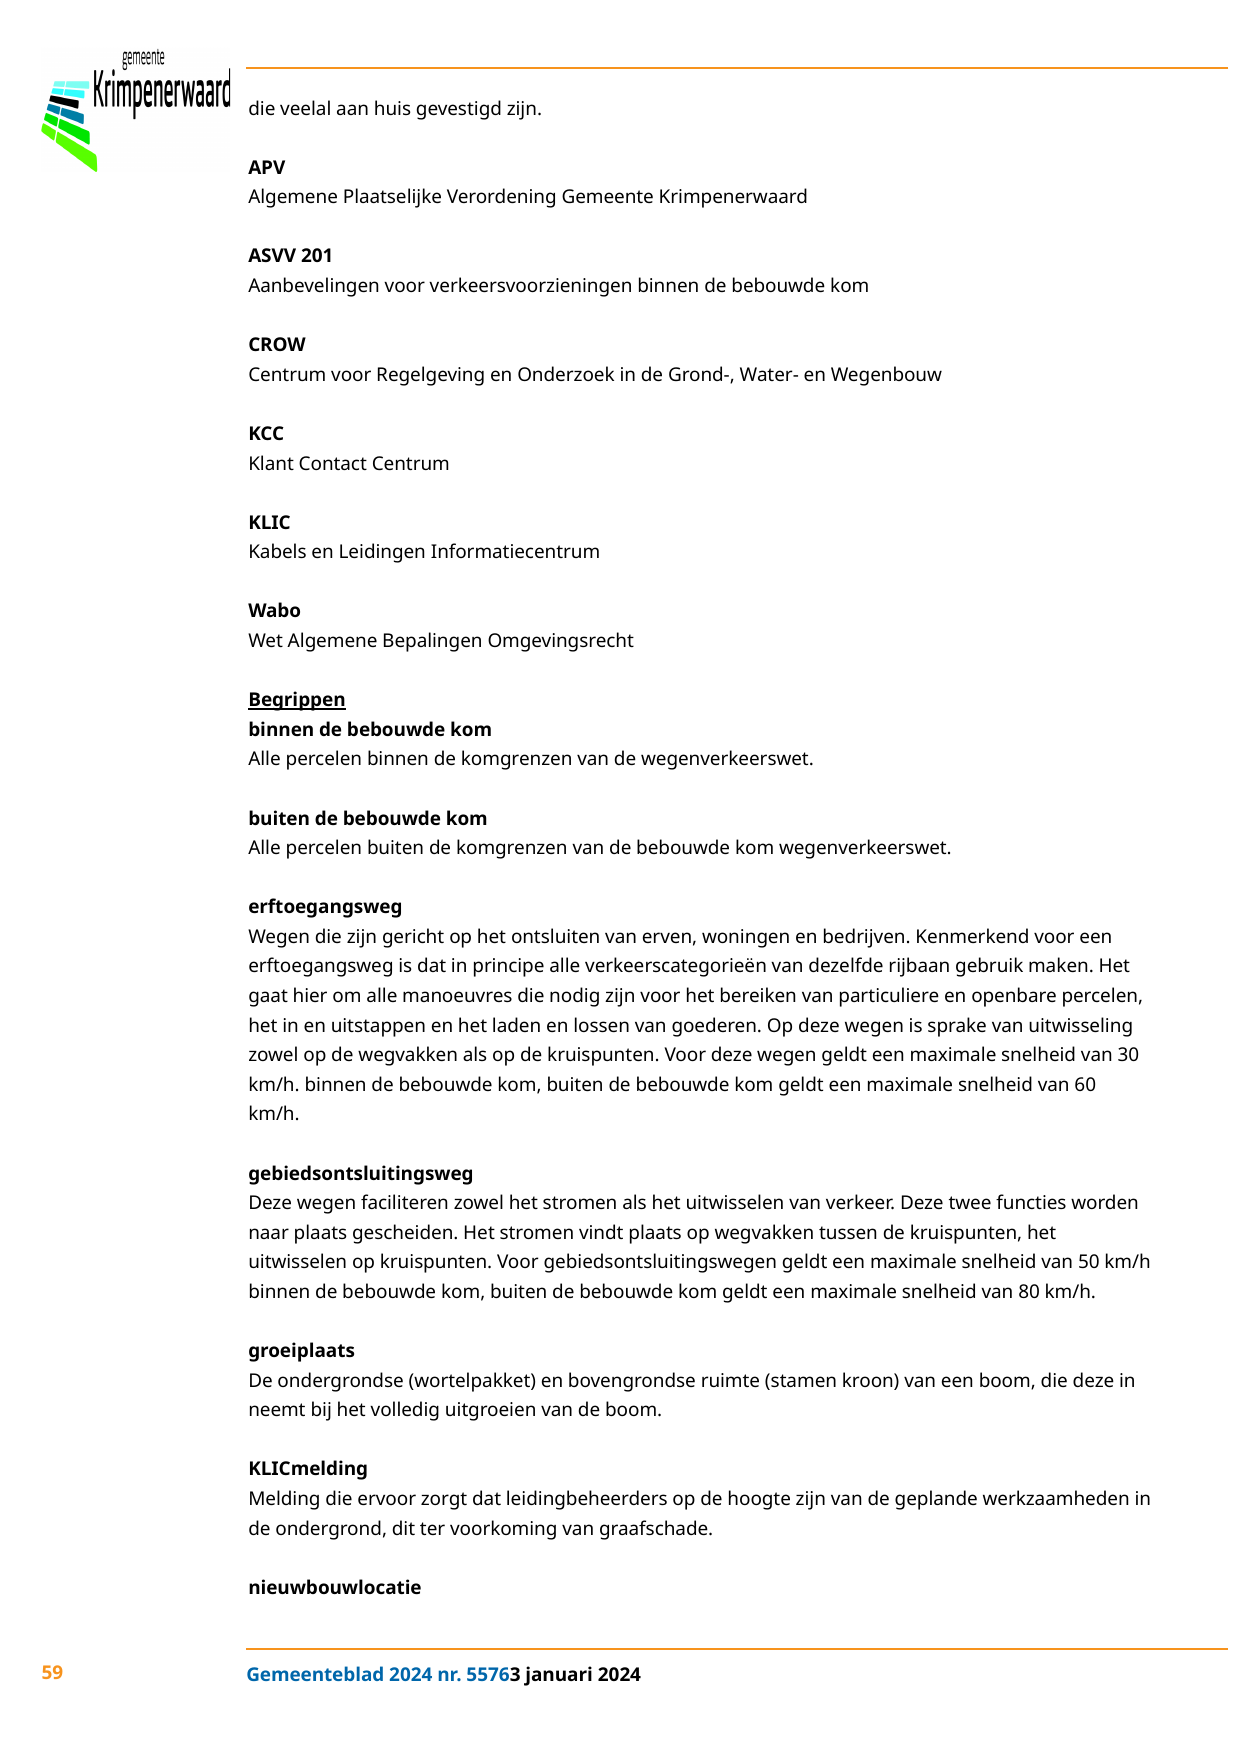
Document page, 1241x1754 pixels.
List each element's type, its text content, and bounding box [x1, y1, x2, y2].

text Aanbevelingen voor verkeersvoorzieningen binnen de bebouwde kom [248, 272, 1152, 298]
text erftoegangsweg [248, 893, 1152, 919]
text Algemene Plaatselijke Verordening Gemeente Krimpenerwaard [248, 183, 1152, 209]
text De ondergrondse (wortelpakket) en bovengrondse ruimte (stamen kroon) van een boom, die deze in neemt bij het volledig uitgroeien van de boom. [248, 1367, 1152, 1422]
text Begrippen [248, 686, 1152, 712]
text KLIC [248, 509, 1152, 535]
text binnen de bebouwde kom [248, 716, 1152, 742]
picture [41, 47, 231, 172]
text Klant Contact Centrum [248, 450, 1152, 476]
text Alle percelen binnen de komgrenzen van de wegenverkeerswet. [248, 746, 1152, 771]
text Alle percelen buiten de komgrenzen van de bebouwde kom wegenverkeerswet. [248, 834, 1152, 860]
text KCC [248, 420, 1152, 446]
text Deze wegen faciliteren zowel het stromen als het uitwisselen van verkeer. Deze twee functies worden naar plaats gescheiden. Het stromen vindt plaats op wegvakken tussen de kruispunten, het uitwisselen op kruispunten. Voor gebiedsontsluitingswegen geldt een maximale snelheid van 50 km/h binnen de bebouwde kom, buiten de bebouwde kom geldt een maximale snelheid van 80 km/h. [248, 1189, 1152, 1304]
text Wet Algemene Bepalingen Omgevingsrecht [248, 627, 1152, 653]
text Centrum voor Regelgeving en Onderzoek in de Grond-, Water- en Wegenbouw [248, 361, 1152, 387]
text buiten de bebouwde kom [248, 805, 1152, 831]
text die veelal aan huis gevestigd zijn. [248, 95, 1152, 121]
text ASVV 201 [248, 243, 1152, 268]
text KLICmelding [248, 1456, 1152, 1481]
text APV [248, 154, 1152, 180]
text Kabels en Leidingen Informatiecentrum [248, 538, 1152, 564]
text CROW [248, 331, 1152, 357]
text groeiplaats [248, 1337, 1152, 1363]
text Wegen die zijn gericht op het ontsluiten van erven, woningen en bedrijven. Kenmerkend voor een erftoegangsweg is dat in principe alle verkeerscategorieën van dezelfde rijbaan gebruik maken. Het gaat hier om alle manoeuvres die nodig zijn voor het bereiken van particuliere en openbare percelen, het in en uitstappen en het laden en lossen van goederen. Op deze wegen is sprake van uitwisseling zowel op de wegvakken als op de kruispunten. Voor deze wegen geldt een maximale snelheid van 30 km/h. binnen de bebouwde kom, buiten de bebouwde kom geldt een maximale snelheid van 60 km/h. [248, 923, 1152, 1126]
text Melding die ervoor zorgt dat leidingbeheerders op de hoogte zijn van de geplande werkzaamheden in de ondergrond, dit ter voorkoming van graafschade. [248, 1485, 1152, 1541]
text gebiedsontsluitingsweg [248, 1160, 1152, 1186]
text Wabo [248, 598, 1152, 623]
text nieuwbouwlocatie [248, 1574, 1152, 1600]
